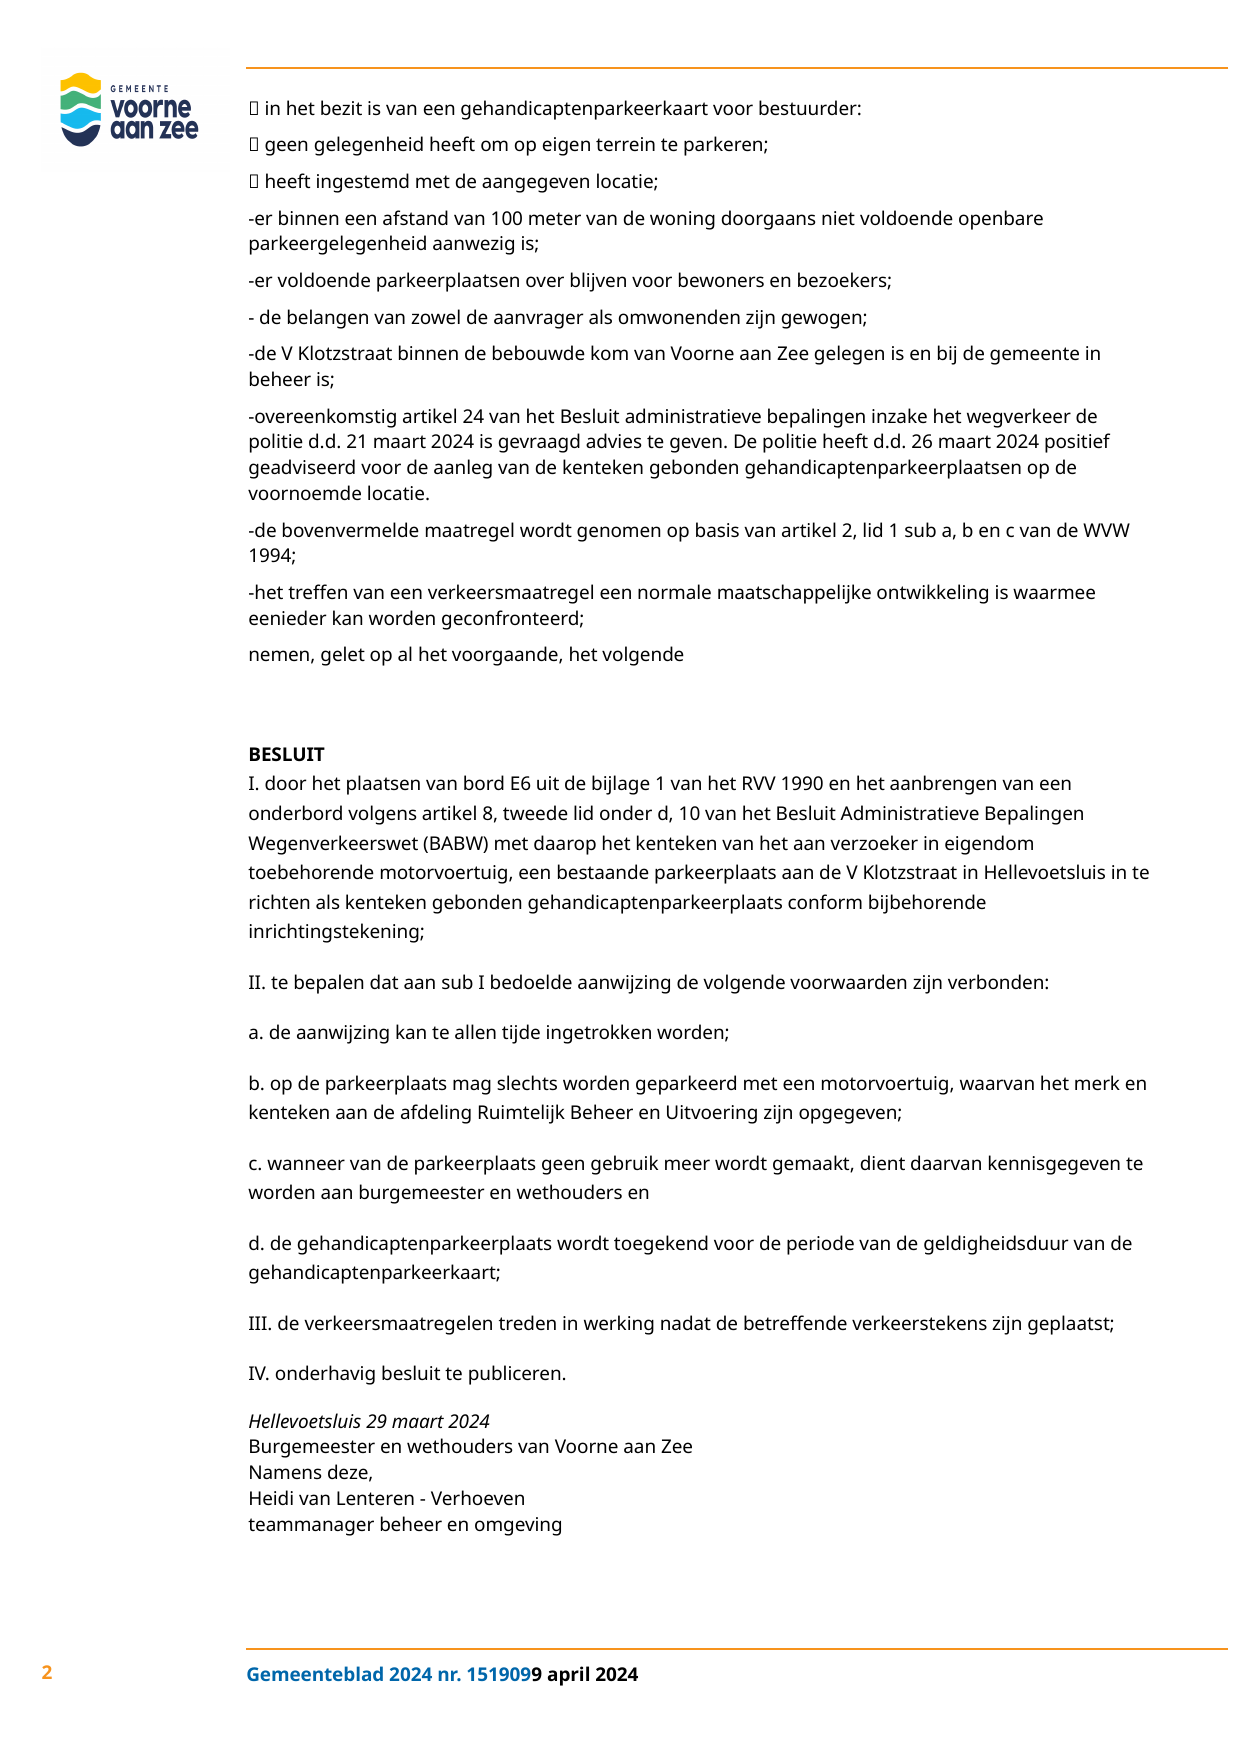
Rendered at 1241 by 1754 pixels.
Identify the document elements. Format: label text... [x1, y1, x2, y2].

text teammanager beheer en omgeving [248, 1511, 1152, 1537]
text - de belangen van zowel de aanvrager als omwonenden zijn gewogen; [248, 304, 1152, 329]
text nemen, gelet op al het voorgaande, het volgende [248, 642, 1152, 667]
picture [41, 47, 231, 172]
text -de bovenvermelde maatregel wordt genomen op basis van artikel 2, lid 1 sub a, b en c van de WVW 1994; [248, 517, 1152, 568]
text -de V Klotzstraat binnen de bebouwde kom van Voorne aan Zee gelegen is en bij de gemeente in beheer is; [248, 341, 1152, 392]
text I. door het plaatsen van bord E6 uit de bijlage 1 van het RVV 1990 en het aanbrengen van een onderbord volgens artikel 8, tweede lid onder d, 10 van het Besluit Administratieve Bepalingen Wegenverkeerswet (BABW) met daarop het kenteken van het aan verzoeker in eigendom toebehorende motorvoertuig, een bestaande parkeerplaats aan de V Klotzstraat in Hellevoetsluis in te richten als kenteken gebonden gehandicaptenparkeerplaats conform bijbehorende inrichtingstekening; [248, 771, 1152, 944]
text Heidi van Lenteren - Verhoeven [248, 1485, 1152, 1511]
text Burgemeester en wethouders van Voorne aan Zee [248, 1434, 1152, 1459]
text BESLUIT [248, 741, 1152, 767]
text  in het bezit is van een gehandicaptenparkeerkaart voor bestuurder: [248, 95, 1152, 121]
text b. op de parkeerplaats mag slechts worden geparkeerd met een motorvoertuig, waarvan het merk en kenteken aan de afdeling Ruimtelijk Beheer en Uitvoering zijn opgegeven; [248, 1070, 1152, 1125]
text -overeenkomstig artikel 24 van het Besluit administratieve bepalingen inzake het wegverkeer de politie d.d. 21 maart 2024 is gevraagd advies te geven. De politie heeft d.d. 26 maart 2024 positief geadviseerd voor de aanleg van de kenteken gebonden gehandicaptenparkeerplaatsen op de voornoemde locatie. [248, 403, 1152, 506]
text d. de gehandicaptenparkeerplaats wordt toegekend voor de periode van de geldigheidsduur van de gehandicaptenparkeerkaart; [248, 1230, 1152, 1285]
text  heeft ingestemd met de aangegeven locatie; [248, 168, 1152, 194]
text Hellevoetsluis 29 maart 2024 [248, 1408, 1152, 1434]
text a. de aanwijzing kan te allen tijde ingetrokken worden; [248, 1019, 1152, 1045]
text -het treffen van een verkeersmaatregel een normale maatschappelijke ontwikkeling is waarmee eenieder kan worden geconfronteerd; [248, 579, 1152, 631]
text -er binnen een afstand van 100 meter van de woning doorgaans niet voldoende openbare parkeergelegenheid aanwezig is; [248, 205, 1152, 256]
text Namens deze, [248, 1459, 1152, 1485]
text III. de verkeersmaatregelen treden in werking nadat de betreffende verkeerstekens zijn geplaatst; [248, 1310, 1152, 1335]
text c. wanneer van de parkeerplaats geen gebruik meer wordt gemaakt, dient daarvan kennisgegeven te worden aan burgemeester en wethouders en [248, 1150, 1152, 1205]
text II. te bepalen dat aan sub I bedoelde aanwijzing de volgende voorwaarden zijn verbonden: [248, 969, 1152, 994]
text -er voldoende parkeerplaatsen over blijven voor bewoners en bezoekers; [248, 267, 1152, 293]
text IV. onderhavig besluit te publiceren. [248, 1360, 1152, 1386]
text  geen gelegenheid heeft om op eigen terrein te parkeren; [248, 131, 1152, 157]
